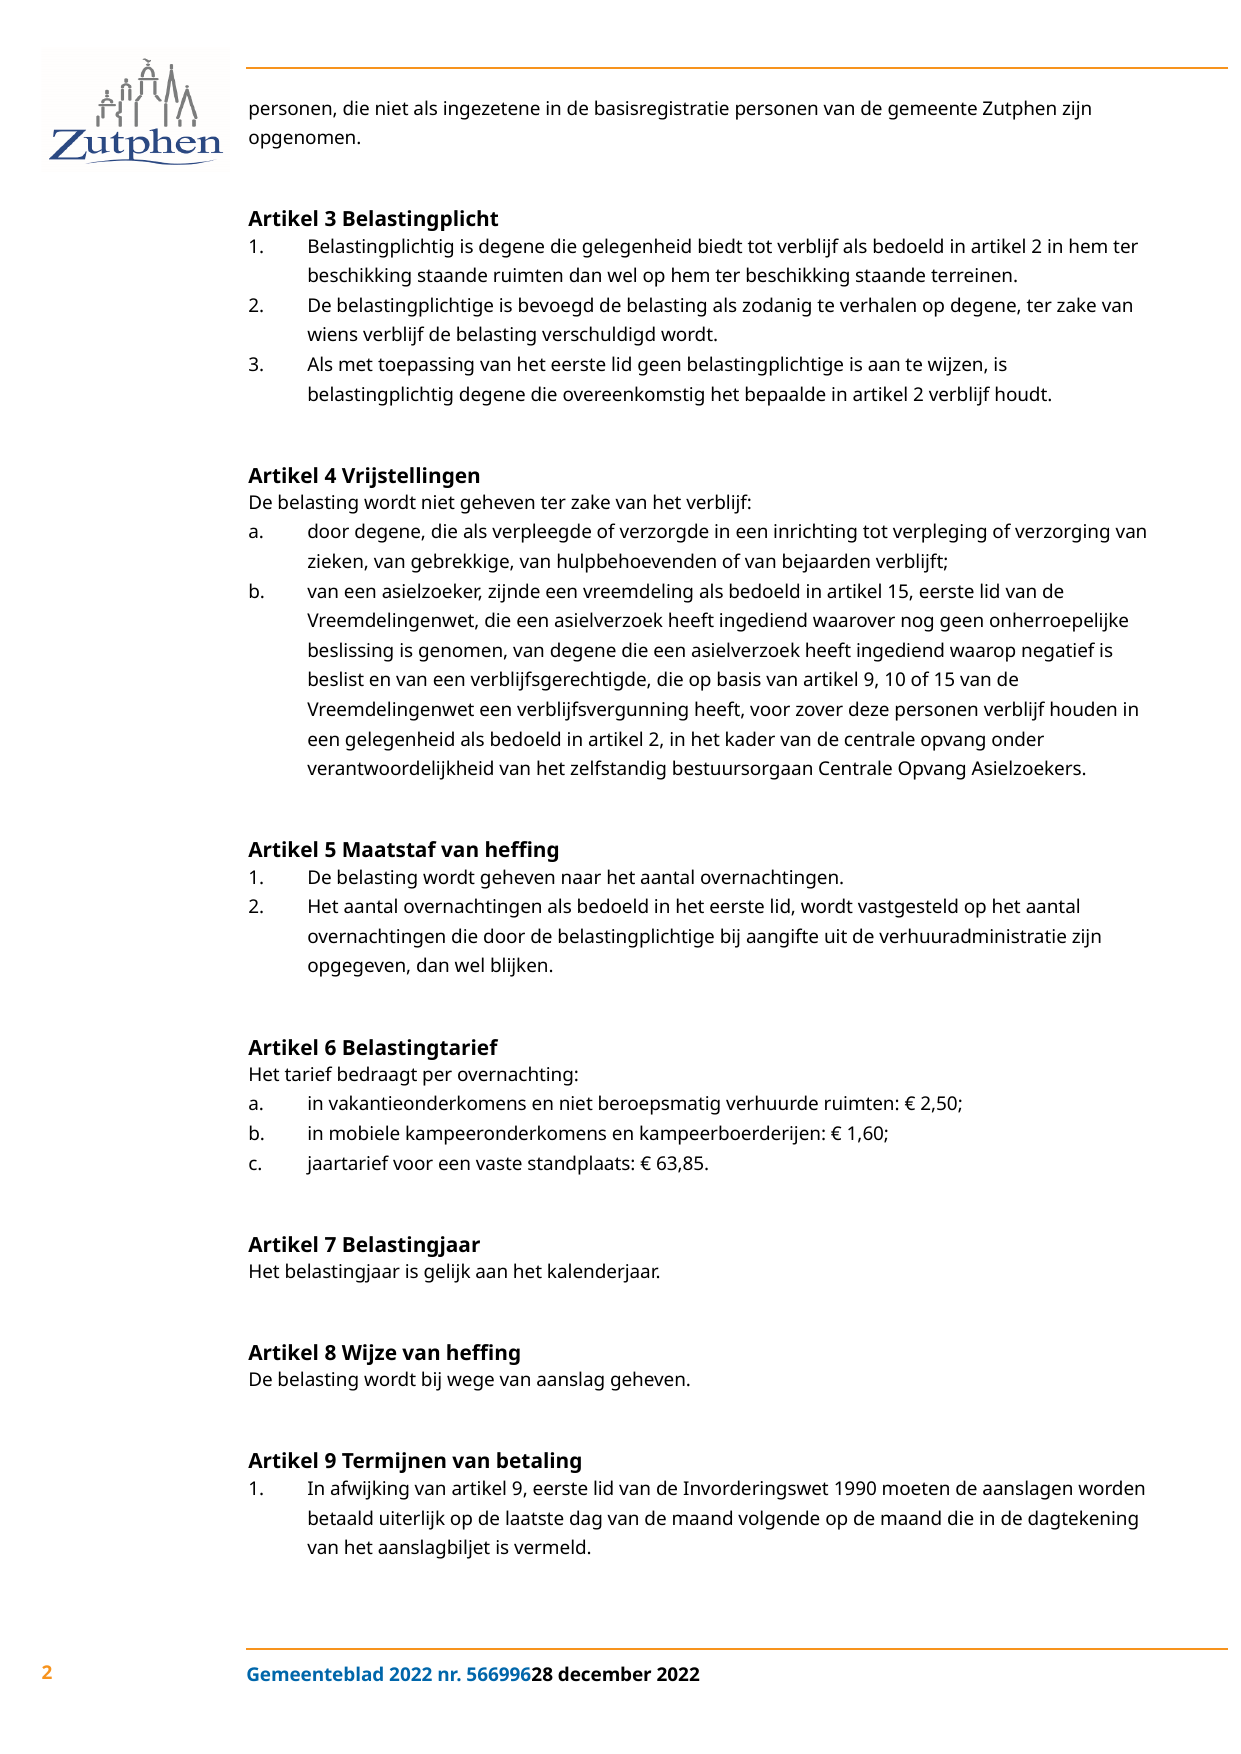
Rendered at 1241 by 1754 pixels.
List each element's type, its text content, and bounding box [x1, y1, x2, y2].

text Artikel 8 Wijze van heffing [248, 1338, 1152, 1367]
list in mobiele kampeeronderkomens en kampeerboerderijen: € 1,60; [248, 1120, 1152, 1146]
list van een asielzoeker, zijnde een vreemdeling als bedoeld in artikel 15, eerste lid van de Vreemdelingenwet, die een asielverzoek heeft ingediend waarover nog geen onherroepelijke beslissing is genomen, van degene die een asielverzoek heeft ingediend waarop negatief is beslist en van een verblijfsgerechtigde, die op basis van artikel 9, 10 of 15 van de Vreemdelingenwet een verblijfsvergunning heeft, voor zover deze personen verblijf houden in een gelegenheid als bedoeld in artikel 2, in het kader van de centrale opvang onder verantwoordelijkheid van het zelfstandig bestuursorgaan Centrale Opvang Asielzoekers. [248, 578, 1152, 781]
list Belastingplichtig is degene die gelegenheid biedt tot verblijf als bedoeld in artikel 2 in hem ter beschikking staande ruimten dan wel op hem ter beschikking staande terreinen. [248, 233, 1152, 288]
text Artikel 5 Maatstaf van heffing [248, 835, 1152, 864]
list in vakantieonderkomens en niet beroepsmatig verhuurde ruimten: € 2,50; [248, 1091, 1152, 1116]
text personen, die niet als ingezetene in de basisregistratie personen van de gemeente Zutphen zijn opgenomen. [248, 95, 1152, 150]
picture [41, 47, 231, 172]
list Het aantal overnachtingen als bedoeld in het eerste lid, wordt vastgesteld op het aantal overnachtingen die door de belastingplichtige bij aangifte uit de verhuuradministratie zijn opgegeven, dan wel blijken. [248, 893, 1152, 978]
text Het belastingjaar is gelijk aan het kalenderjaar. [248, 1258, 1152, 1284]
text Het tarief bedraagt per overnachting: [248, 1061, 1152, 1087]
list De belastingplichtige is bevoegd de belasting als zodanig te verhalen op degene, ter zake van wiens verblijf de belasting verschuldigd wordt. [248, 292, 1152, 347]
list In afwijking van artikel 9, eerste lid van de Invorderingswet 1990 moeten de aanslagen worden betaald uiterlijk op de laatste dag van de maand volgende op de maand die in de dagtekening van het aanslagbiljet is vermeld. [248, 1475, 1152, 1560]
text De belasting wordt niet geheven ter zake van het verblijf: [248, 489, 1152, 515]
text Artikel 4 Vrijstellingen [248, 461, 1152, 489]
list Als met toepassing van het eerste lid geen belastingplichtige is aan te wijzen, is belastingplichtig degene die overeenkomstig het bepaalde in artikel 2 verblijf houdt. [248, 351, 1152, 406]
text Artikel 3 Belastingplicht [248, 204, 1152, 233]
list jaartarief voor een vaste standplaats: € 63,85. [248, 1150, 1152, 1176]
text Artikel 9 Termijnen van betaling [248, 1447, 1152, 1475]
list De belasting wordt geheven naar het aantal overnachtingen. [248, 864, 1152, 889]
text De belasting wordt bij wege van aanslag geheven. [248, 1367, 1152, 1392]
list door degene, die als verpleegde of verzorgde in een inrichting tot verpleging of verzorging van zieken, van gebrekkige, van hulpbehoevenden of van bejaarden verblijft; [248, 519, 1152, 574]
text Artikel 6 Belastingtarief [248, 1033, 1152, 1061]
text Artikel 7 Belastingjaar [248, 1230, 1152, 1258]
